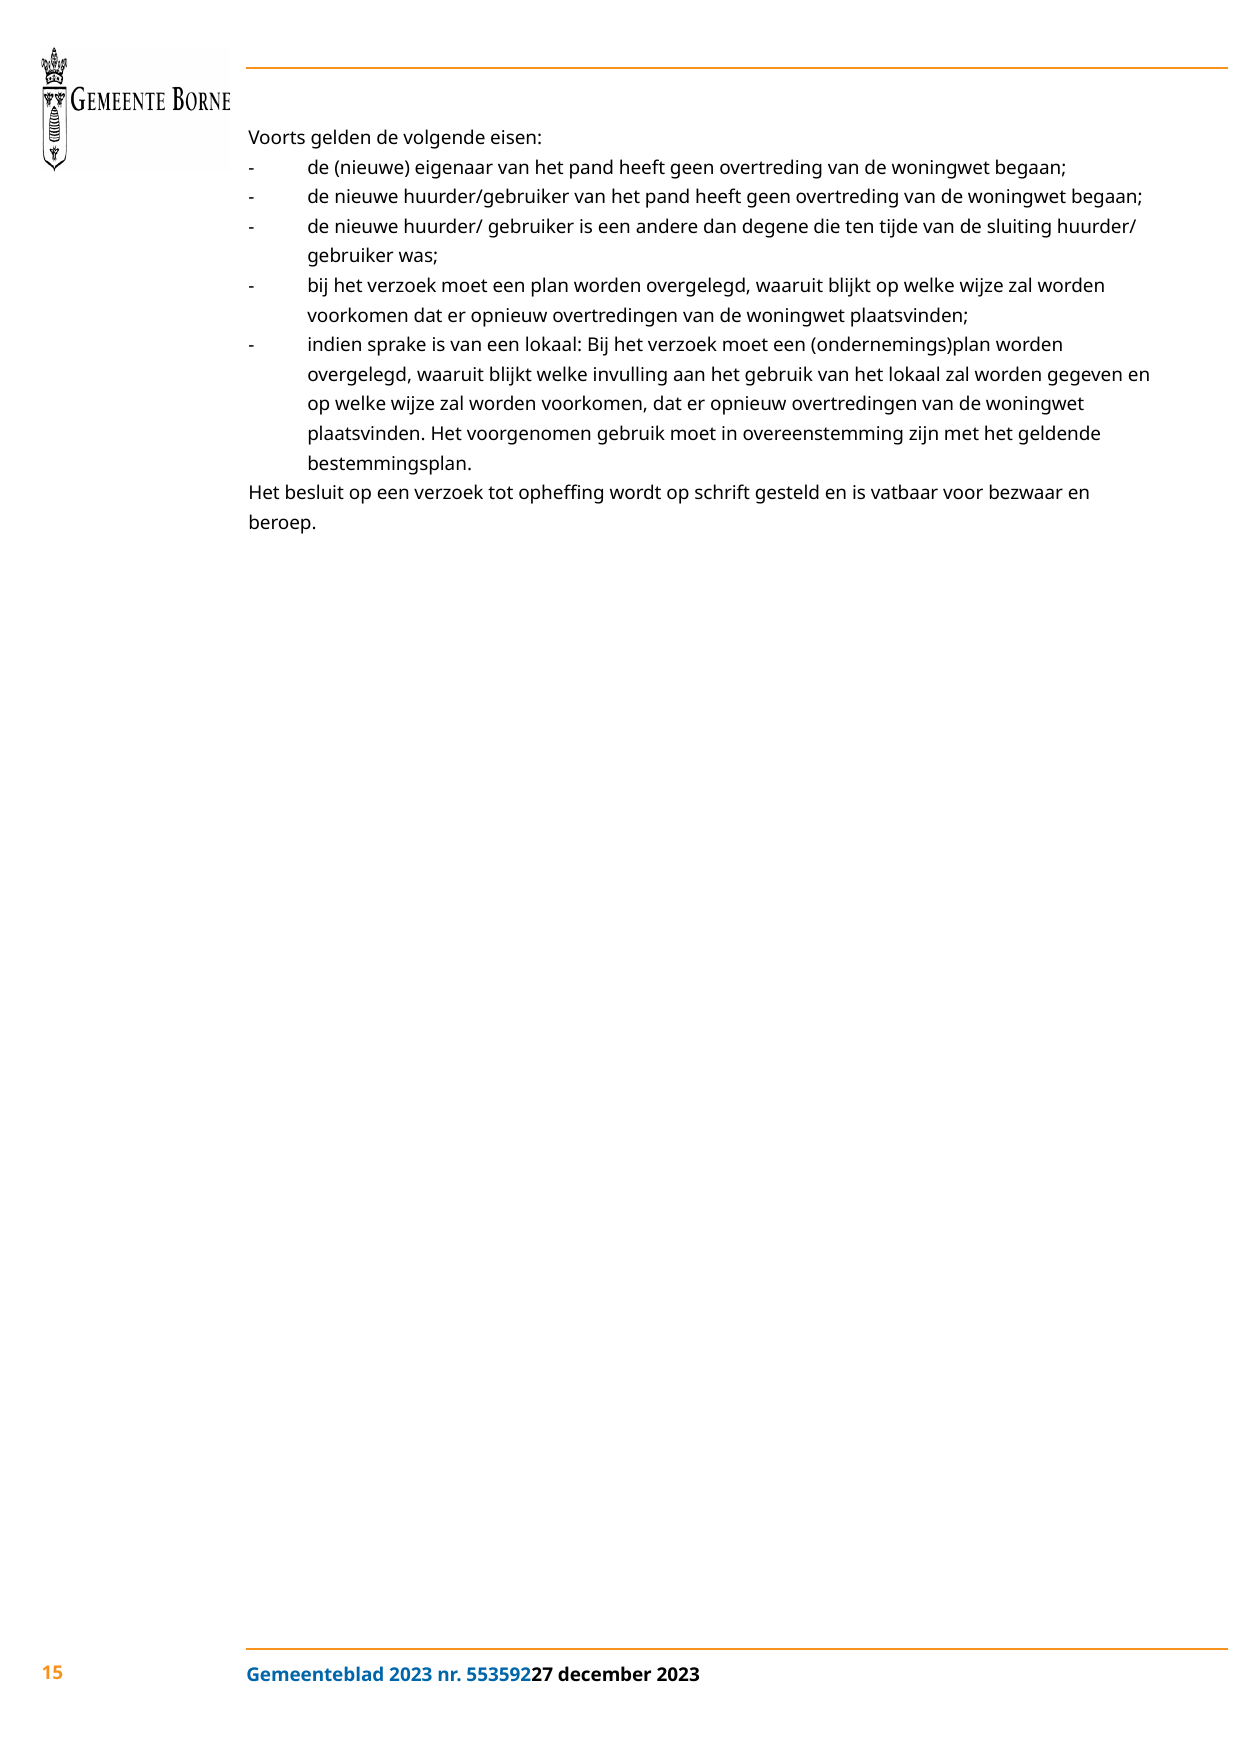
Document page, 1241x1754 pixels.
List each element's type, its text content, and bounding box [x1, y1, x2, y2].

list bij het verzoek moet een plan worden overgelegd, waaruit blijkt op welke wijze zal worden voorkomen dat er opnieuw overtredingen van de woningwet plaatsvinden; [248, 272, 1152, 328]
list de (nieuwe) eigenaar van het pand heeft geen overtreding van de woningwet begaan; [248, 154, 1152, 180]
list de nieuwe huurder/ gebruiker is een andere dan degene die ten tijde van de sluiting huurder/ gebruiker was; [248, 213, 1152, 268]
text Het besluit op een verzoek tot opheffing wordt op schrift gesteld en is vatbaar voor bezwaar en beroep. [248, 479, 1152, 535]
picture [41, 47, 231, 172]
list indien sprake is van een lokaal: Bij het verzoek moet een (ondernemings)plan worden overgelegd, waaruit blijkt welke invulling aan het gebruik van het lokaal zal worden gegeven en op welke wijze zal worden voorkomen, dat er opnieuw overtredingen van de woningwet plaatsvinden. Het voorgenomen gebruik moet in overeenstemming zijn met het geldende bestemmingsplan. [248, 331, 1152, 476]
list de nieuwe huurder/gebruiker van het pand heeft geen overtreding van de woningwet begaan; [248, 183, 1152, 209]
text Voorts gelden de volgende eisen: [248, 124, 1152, 150]
